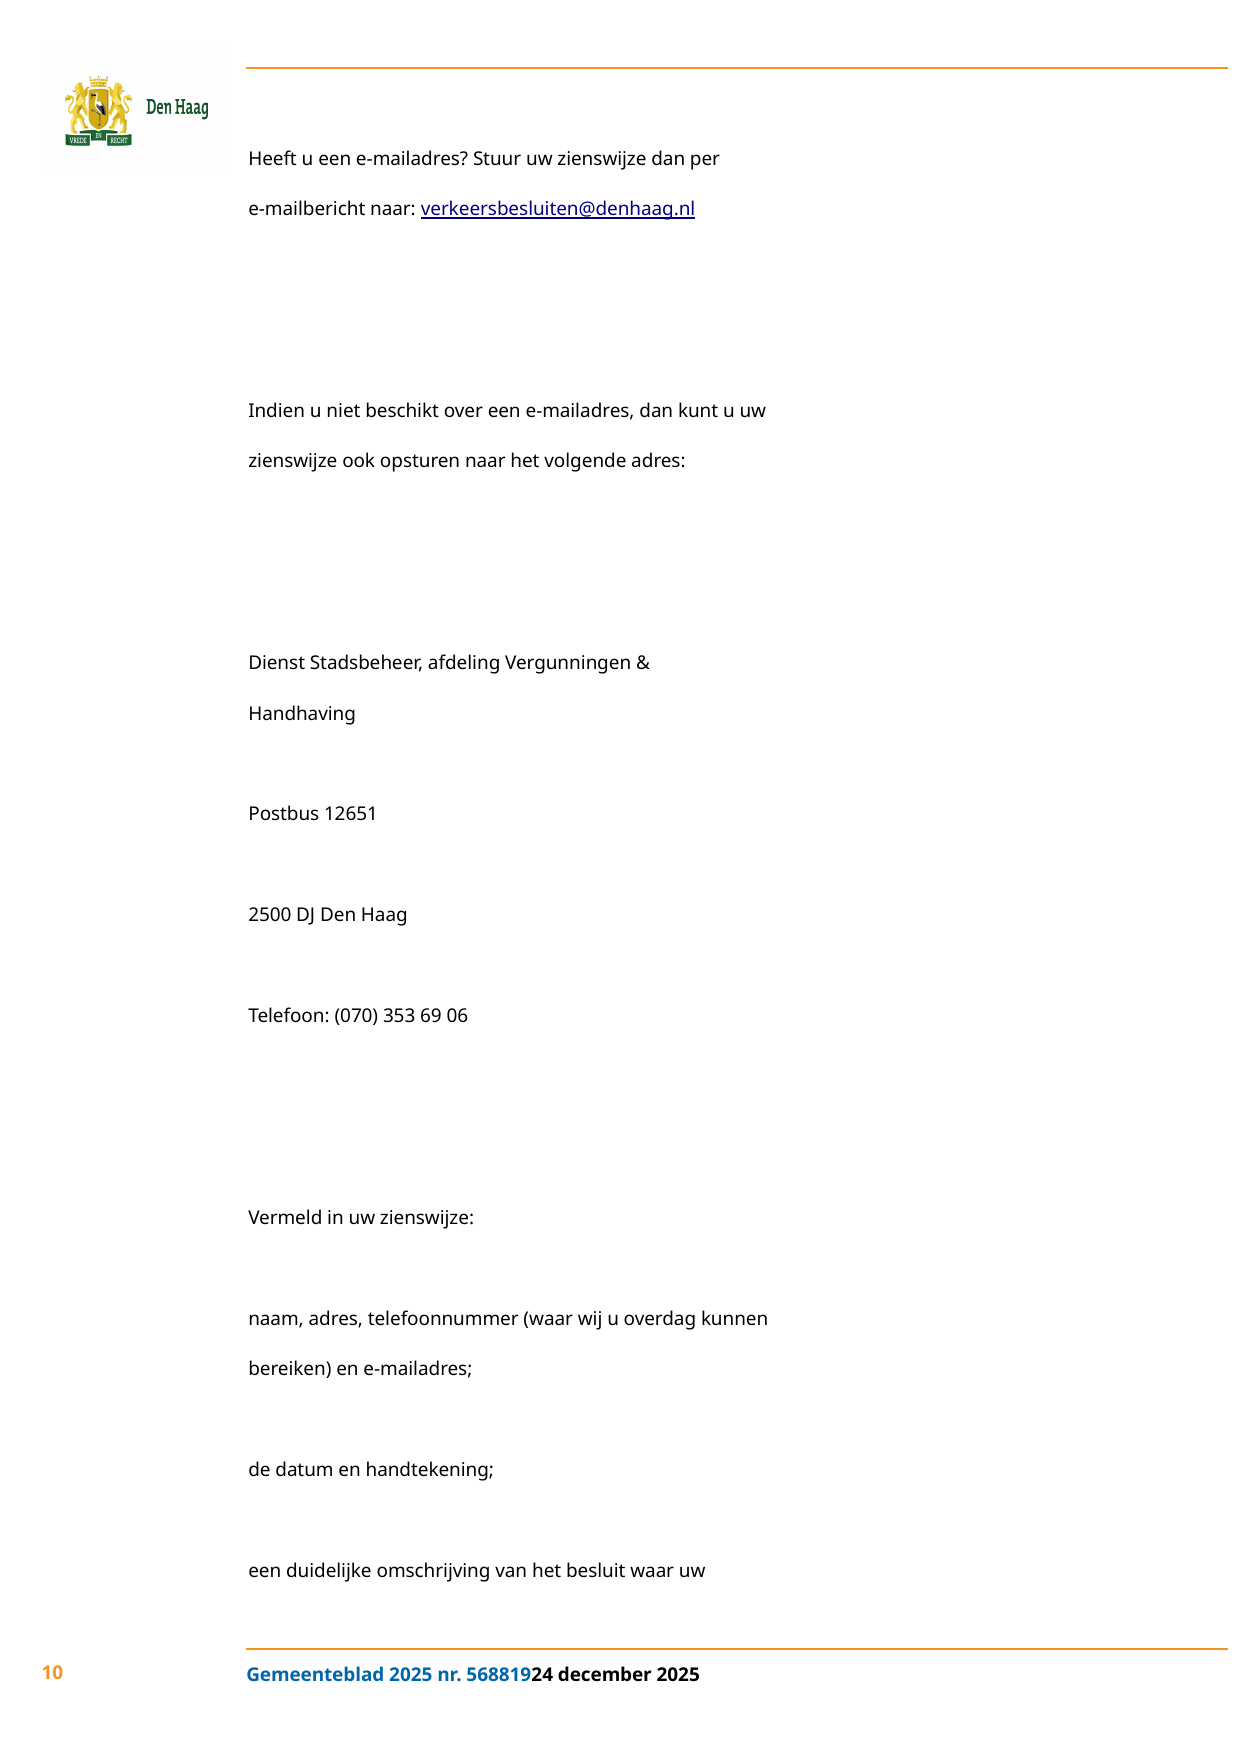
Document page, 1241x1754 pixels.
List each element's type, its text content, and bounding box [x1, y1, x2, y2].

text Vermeld in uw zienswijze: [248, 1204, 1152, 1230]
text naam, adres, telefoonnummer (waar wij u overdag kunnen [248, 1305, 1152, 1331]
text e-mailbericht naar: verkeersbesluiten@denhaag.nl [248, 196, 1152, 221]
picture [41, 47, 231, 172]
text Telefoon: (070) 353 69 06 [248, 1002, 1152, 1028]
text Indien u niet beschikt over een e-mailadres, dan kunt u uw [248, 397, 1152, 423]
text een duidelijke omschrijving van het besluit waar uw [248, 1557, 1152, 1583]
text Handhaving [248, 700, 1152, 726]
text de datum en handtekening; [248, 1456, 1152, 1482]
text Heeft u een e-mailadres? Stuur uw zienswijze dan per [248, 145, 1152, 171]
text Postbus 12651 [248, 801, 1152, 826]
text zienswijze ook opsturen naar het volgende adres: [248, 448, 1152, 473]
text bereiken) en e-mailadres; [248, 1355, 1152, 1381]
text Dienst Stadsbeheer, afdeling Vergunningen & [248, 649, 1152, 675]
text 2500 DJ Den Haag [248, 901, 1152, 927]
